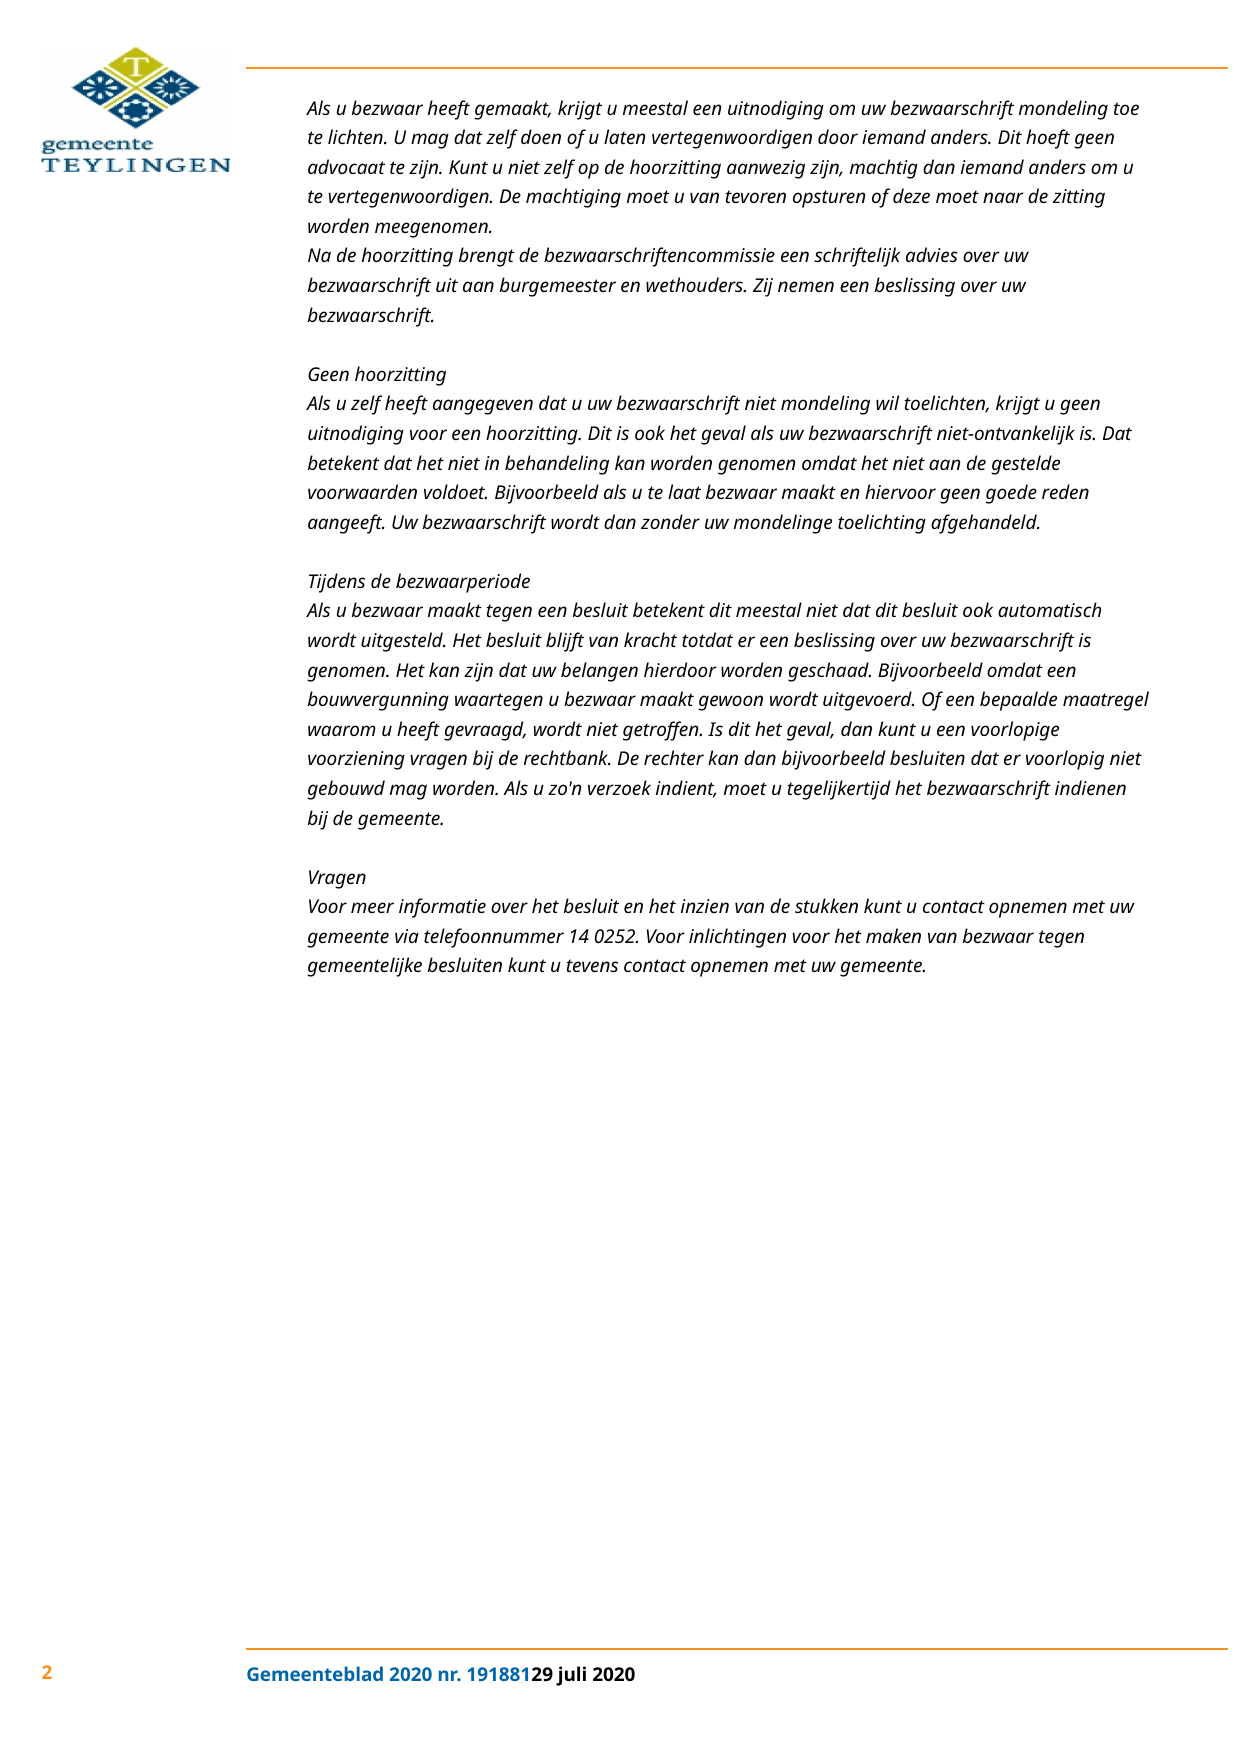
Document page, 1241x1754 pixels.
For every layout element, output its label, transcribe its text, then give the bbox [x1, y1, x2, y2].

list Na de hoorzitting brengt de bezwaarschriftencommissie een schriftelijk advies over uw bezwaarschrift uit aan burgemeester en wethouders. Zij nemen een beslissing over uw bezwaarschrift. [248, 243, 1152, 328]
list Geen hoorzitting [248, 361, 1152, 387]
list Voor meer informatie over het besluit en het inzien van de stukken kunt u contact opnemen met uw gemeente via telefoonnummer 14 0252. Voor inlichtingen voor het maken van bezwaar tegen gemeentelijke besluiten kunt u tevens contact opnemen met uw gemeente. [248, 893, 1152, 978]
list Tijdens de bezwaarperiode [248, 568, 1152, 594]
list Als u bezwaar heeft gemaakt, krijgt u meestal een uitnodiging om uw bezwaarschrift mondeling toe te lichten. U mag dat zelf doen of u laten vertegenwoordigen door iemand anders. Dit hoeft geen advocaat te zijn. Kunt u niet zelf op de hoorzitting aanwezig zijn, machtig dan iemand anders om u te vertegenwoordigen. De machtiging moet u van tevoren opsturen of deze moet naar de zitting worden meegenomen. [248, 95, 1152, 239]
list Als u bezwaar maakt tegen een besluit betekent dit meestal niet dat dit besluit ook automatisch wordt uitgesteld. Het besluit blijft van kracht totdat er een beslissing over uw bezwaarschrift is genomen. Het kan zijn dat uw belangen hierdoor worden geschaad. Bijvoorbeeld omdat een bouwvergunning waartegen u bezwaar maakt gewoon wordt uitgevoerd. Of een bepaalde maatregel waarom u heeft gevraagd, wordt niet getroffen. Is dit het geval, dan kunt u een voorlopige voorziening vragen bij de rechtbank. De rechter kan dan bijvoorbeeld besluiten dat er voorlopig niet gebouwd mag worden. Als u zo'n verzoek indient, moet u tegelijkertijd het bezwaarschrift indienen bij de gemeente. [248, 598, 1152, 831]
list Vragen [248, 864, 1152, 890]
list Als u zelf heeft aangegeven dat u uw bezwaarschrift niet mondeling wil toelichten, krijgt u geen uitnodiging voor een hoorzitting. Dit is ook het geval als uw bezwaarschrift niet-ontvankelijk is. Dat betekent dat het niet in behandeling kan worden genomen omdat het niet aan de gestelde voorwaarden voldoet. Bijvoorbeeld als u te laat bezwaar maakt en hiervoor geen goede reden aangeeft. Uw bezwaarschrift wordt dan zonder uw mondelinge toelichting afgehandeld. [248, 391, 1152, 535]
picture [41, 47, 231, 172]
